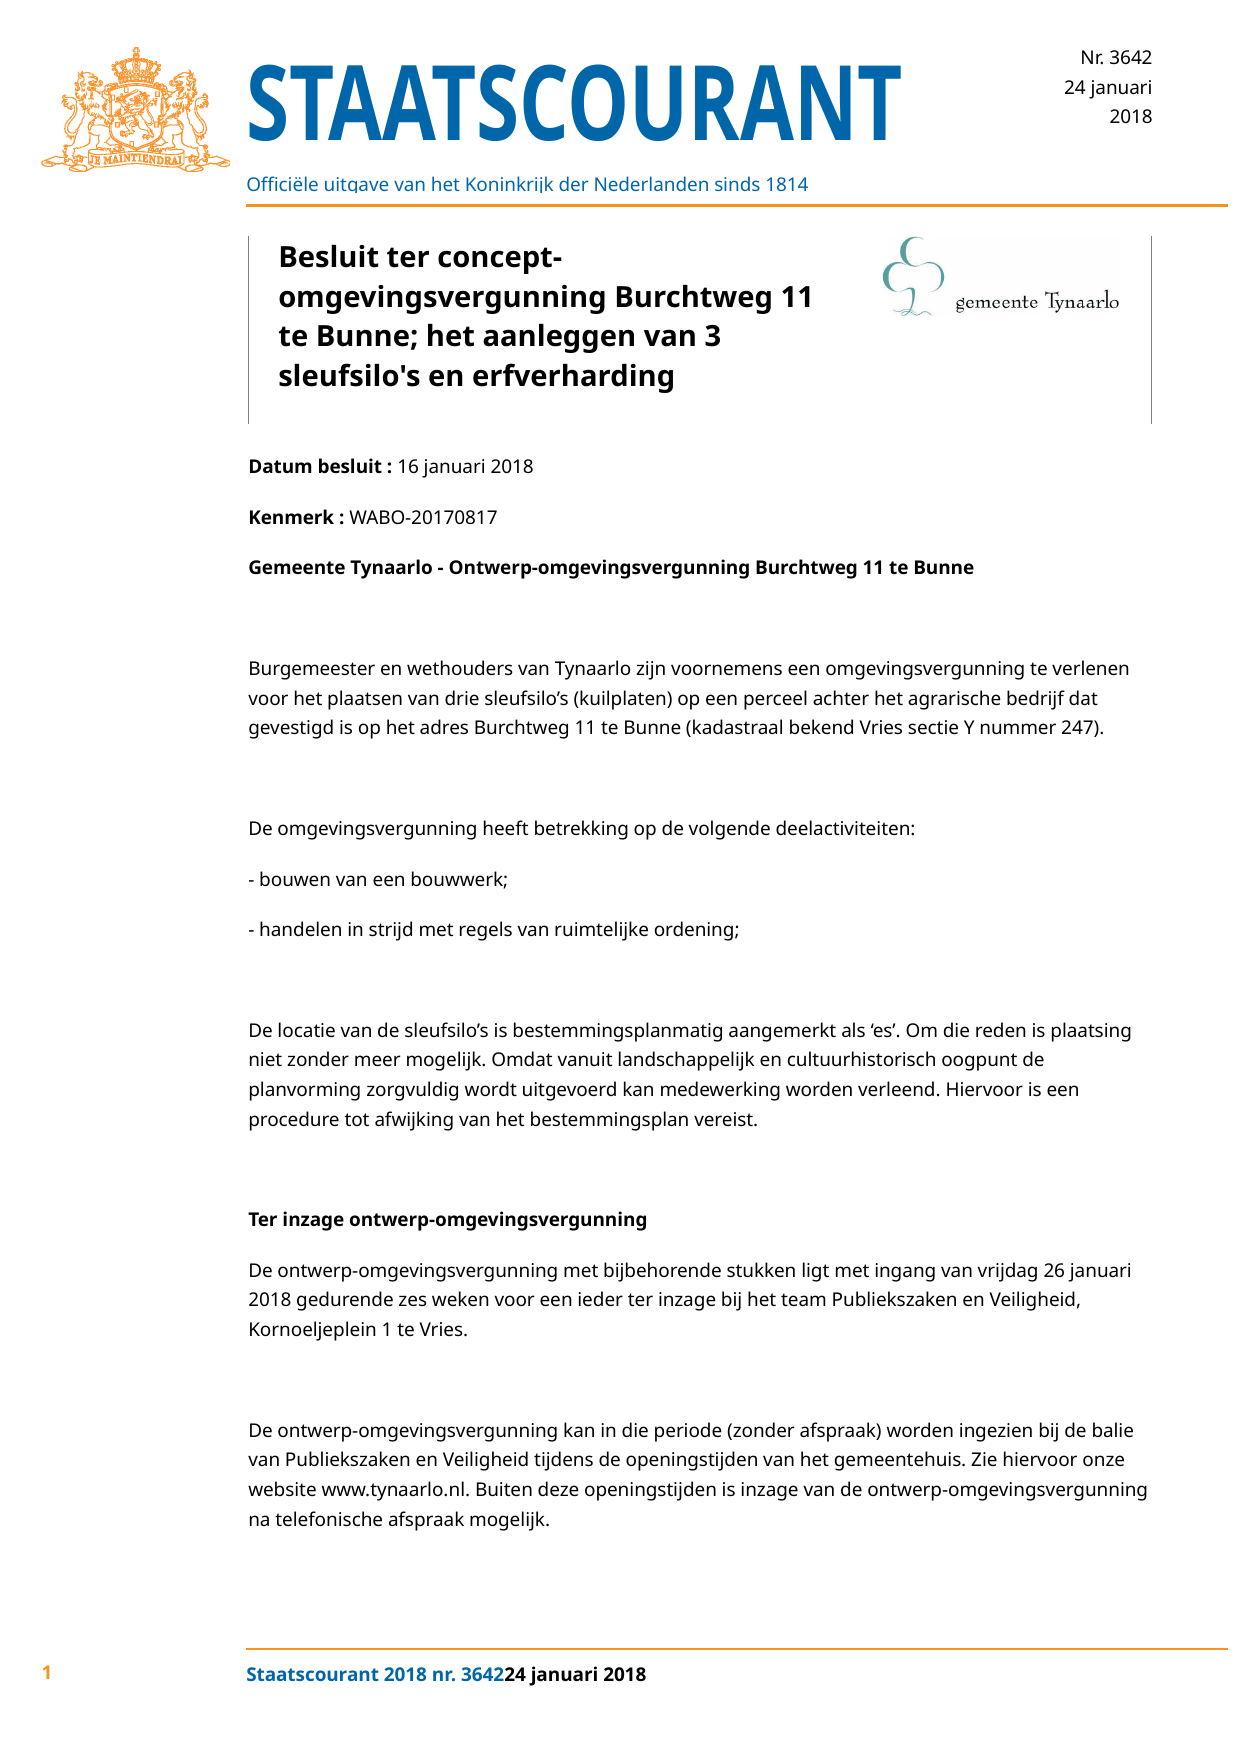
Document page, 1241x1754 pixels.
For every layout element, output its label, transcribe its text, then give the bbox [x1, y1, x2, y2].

table_header Besluit ter concept-omgevingsvergunning Burchtweg 11 te Bunne; het aanleggen van 3 sleufsilo's en erfverharding [249, 236, 850, 424]
text - bouwen van een bouwwerk; [248, 866, 1152, 891]
text De omgevingsvergunning heeft betrekking op de volgende deelactiviteiten: [248, 815, 1152, 841]
text - handelen in strijd met regels van ruimtelijke ordening; [248, 916, 1152, 942]
text De locatie van de sleufsilo’s is bestemmingsplanmatig aangemerkt als ‘es’. Om die reden is plaatsing niet zonder meer mogelijk. Omdat vanuit landschappelijk en cultuurhistorisch oogpunt de planvorming zorgvuldig wordt uitgevoerd kan medewerking worden verleend. Hiervoor is een procedure tot afwijking van het bestemmingsplan vereist. [248, 1017, 1152, 1131]
text Burgemeester en wethouders van Tynaarlo zijn voornemens een omgevingsvergunning te verlenen voor het plaatsen van drie sleufsilo’s (kuilplaten) op een perceel achter het agrarische bedrijf dat gevestigd is op het adres Burchtweg 11 te Bunne (kadastraal bekend Vries sectie Y nummer 247). [248, 655, 1152, 740]
text De ontwerp-omgevingsvergunning kan in die periode (zonder afspraak) worden ingezien bij de balie van Publiekszaken en Veiligheid tijdens de openingstijden van het gemeentehuis. Zie hiervoor onze website www.tynaarlo.nl. Buiten deze openingstijden is inzage van de ontwerp-omgevingsvergunning na telefonische afspraak mogelijk. [248, 1417, 1152, 1531]
text Datum besluit : 16 januari 2018 [248, 454, 1152, 479]
text De ontwerp-omgevingsvergunning met bijbehorende stukken ligt met ingang van vrijdag 26 januari 2018 gedurende zes weken voor een ieder ter inzage bij het team Publiekszaken en Veiligheid, Kornoeljeplein 1 te Vries. [248, 1257, 1152, 1342]
text Ter inzage ontwerp-omgevingsvergunning [248, 1207, 1152, 1232]
table_header [850, 236, 1151, 424]
picture [41, 47, 231, 172]
picture [882, 236, 1119, 316]
text Gemeente Tynaarlo - Ontwerp-omgevingsvergunning Burchtweg 11 te Bunne [248, 554, 1152, 580]
text Kenmerk : WABO-20170817 [248, 504, 1152, 530]
